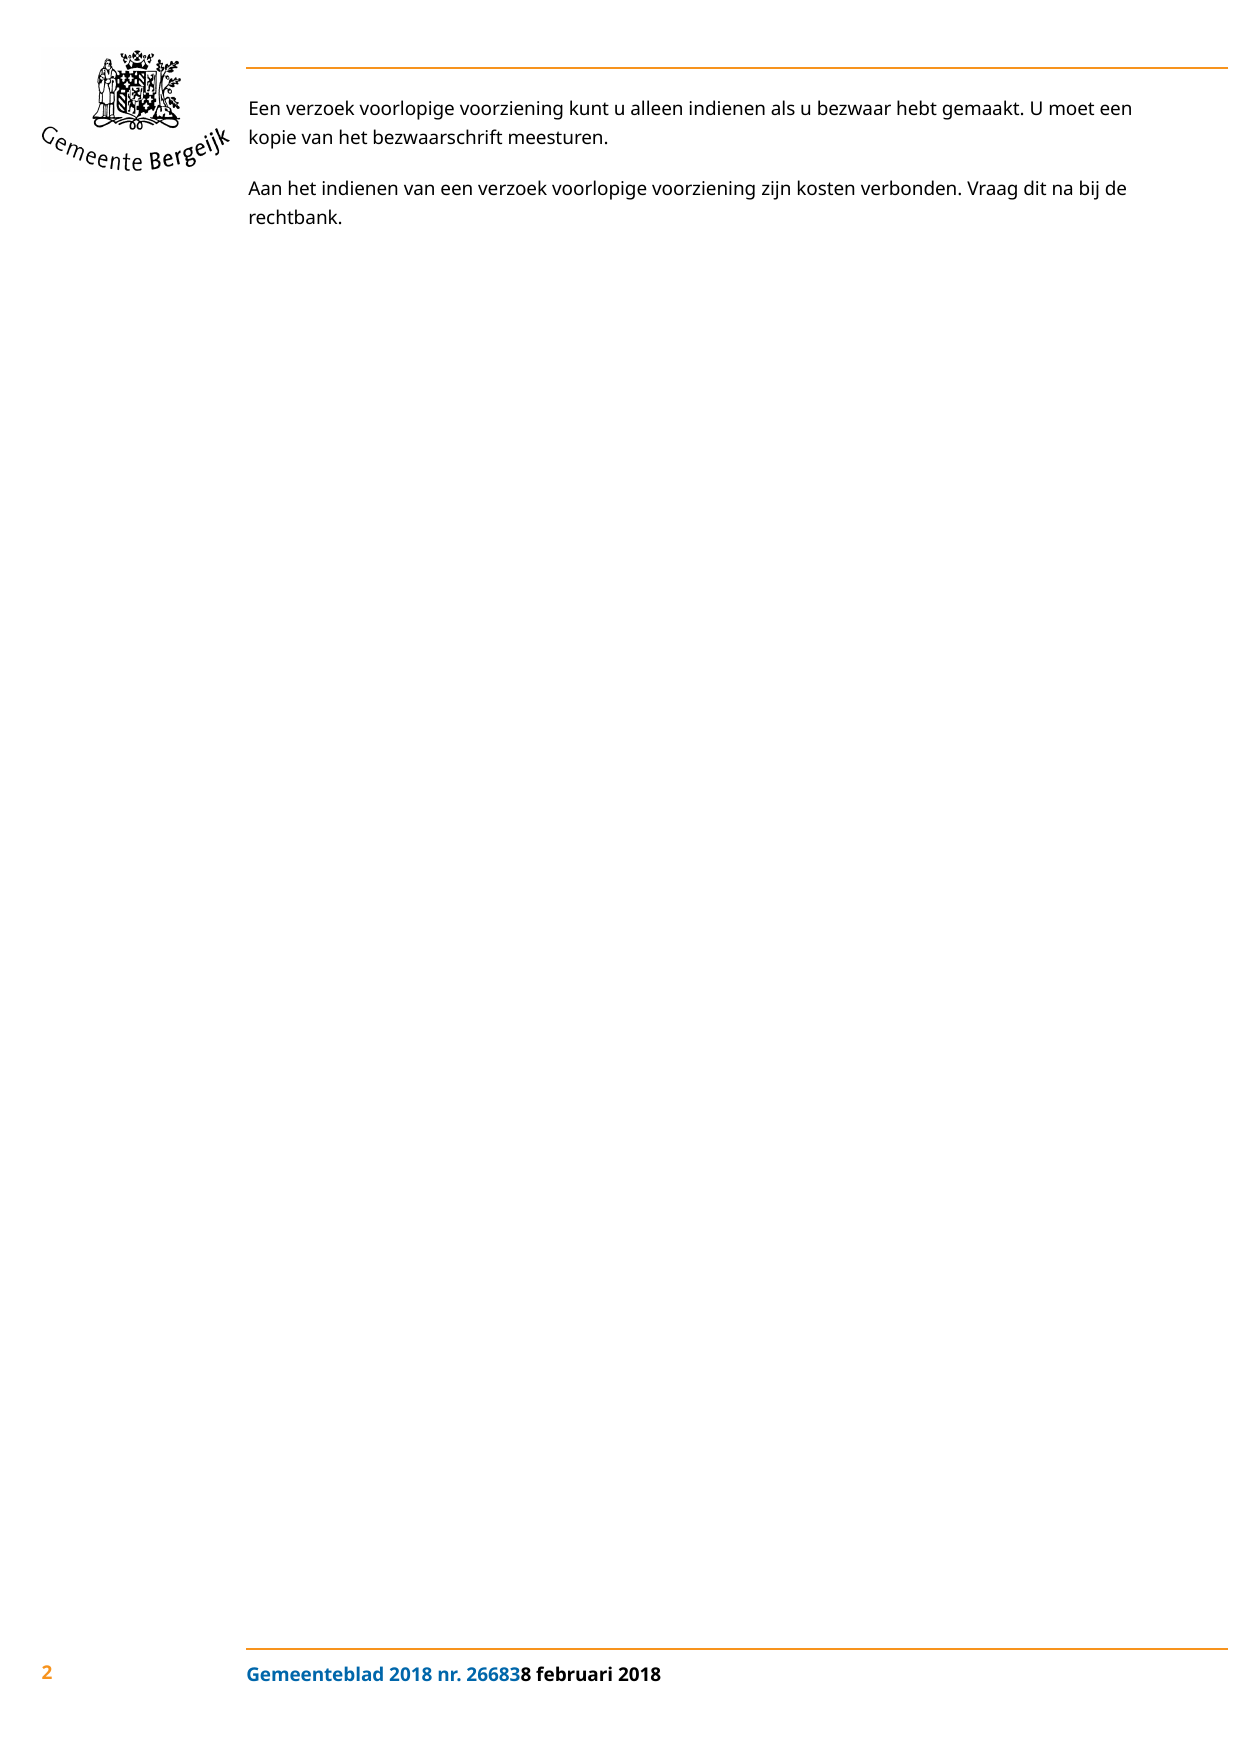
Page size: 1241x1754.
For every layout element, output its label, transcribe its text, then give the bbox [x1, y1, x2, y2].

text Aan het indienen van een verzoek voorlopige voorziening zijn kosten verbonden. Vraag dit na bij de rechtbank. [248, 175, 1152, 230]
text Een verzoek voorlopige voorziening kunt u alleen indienen als u bezwaar hebt gemaakt. U moet een kopie van het bezwaarschrift meesturen. [248, 95, 1152, 150]
picture [41, 47, 231, 172]
